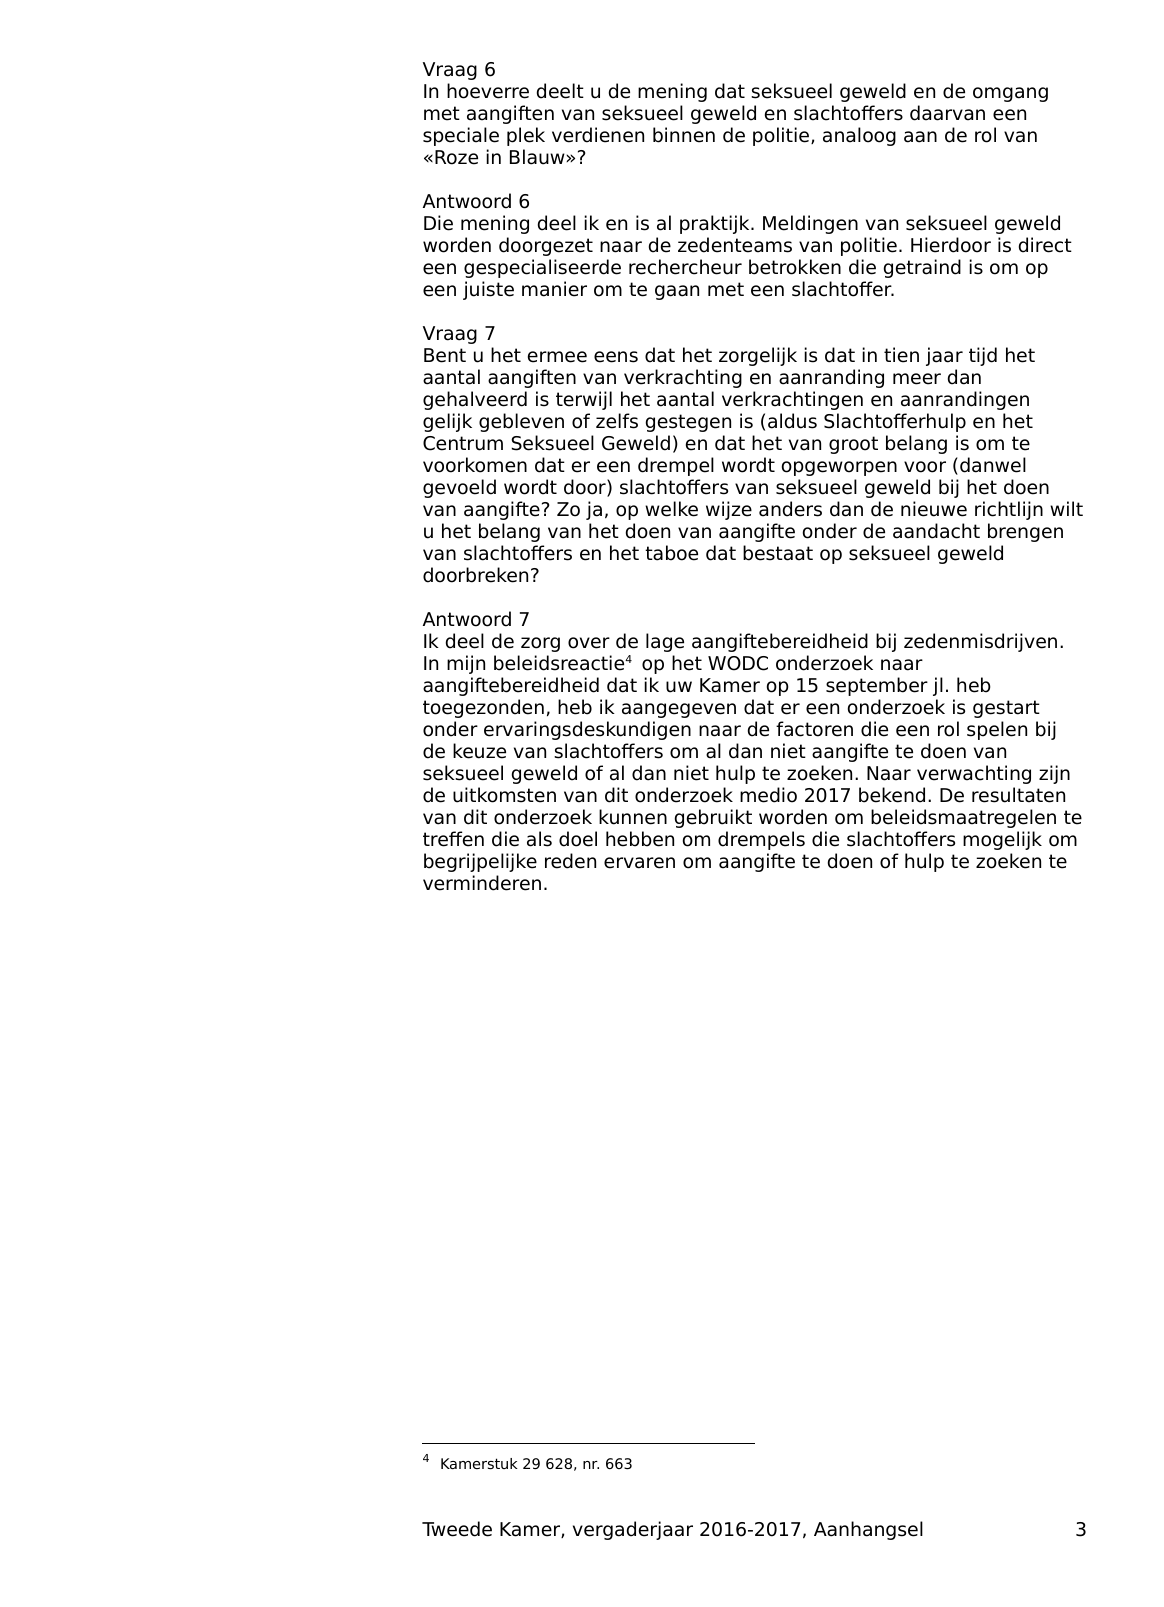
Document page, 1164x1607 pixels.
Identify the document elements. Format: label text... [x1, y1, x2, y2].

text Ik deel de zorg over de lage aangiftebereidheid bij zedenmisdrijven. In mijn beleidsreactie op het WODC onderzoek naar aangiftebereidheid dat ik uw Kamer op 15 september jl. heb toegezonden, heb ik aangegeven dat er een onderzoek is gestart onder ervaringsdeskundigen naar de factoren die een rol spelen bij de keuze van slachtoffers om al dan niet aangifte te doen van seksueel geweld of al dan niet hulp te zoeken. Naar verwachting zijn de uitkomsten van dit onderzoek medio 2017 bekend. De resultaten van dit onderzoek kunnen gebruikt worden om beleidsmaatregelen te treffen die als doel hebben om drempels die slachtoffers mogelijk om begrijpelijke reden ervaren om aangifte te doen of hulp te zoeken te verminderen. [422, 631, 1087, 895]
text Antwoord 6 [422, 191, 1087, 213]
text Die mening deel ik en is al praktijk. Meldingen van seksueel geweld worden doorgezet naar de zedenteams van politie. Hierdoor is direct een gespecialiseerde rechercheur betrokken die getraind is om op een juiste manier om te gaan met een slachtoffer. [422, 213, 1087, 301]
text Kamerstuk 29 628, nr. 663 [422, 1452, 1087, 1474]
text In hoeverre deelt u de mening dat seksueel geweld en de omgang met aangiften van seksueel geweld en slachtoffers daarvan een speciale plek verdienen binnen de politie, analoog aan de rol van «Roze in Blauw»? [422, 81, 1087, 169]
text Vraag 7 [422, 323, 1087, 345]
text Vraag 6 [422, 59, 1087, 81]
text Antwoord 7 [422, 609, 1087, 631]
text Bent u het ermee eens dat het zorgelijk is dat in tien jaar tijd het aantal aangiften van verkrachting en aanranding meer dan gehalveerd is terwijl het aantal verkrachtingen en aanrandingen gelijk gebleven of zelfs gestegen is (aldus Slachtofferhulp en het Centrum Seksueel Geweld) en dat het van groot belang is om te voorkomen dat er een drempel wordt opgeworpen voor (danwel gevoeld wordt door) slachtoffers van seksueel geweld bij het doen van aangifte? Zo ja, op welke wijze anders dan de nieuwe richtlijn wilt u het belang van het doen van aangifte onder de aandacht brengen van slachtoffers en het taboe dat bestaat op seksueel geweld doorbreken? [422, 345, 1087, 587]
